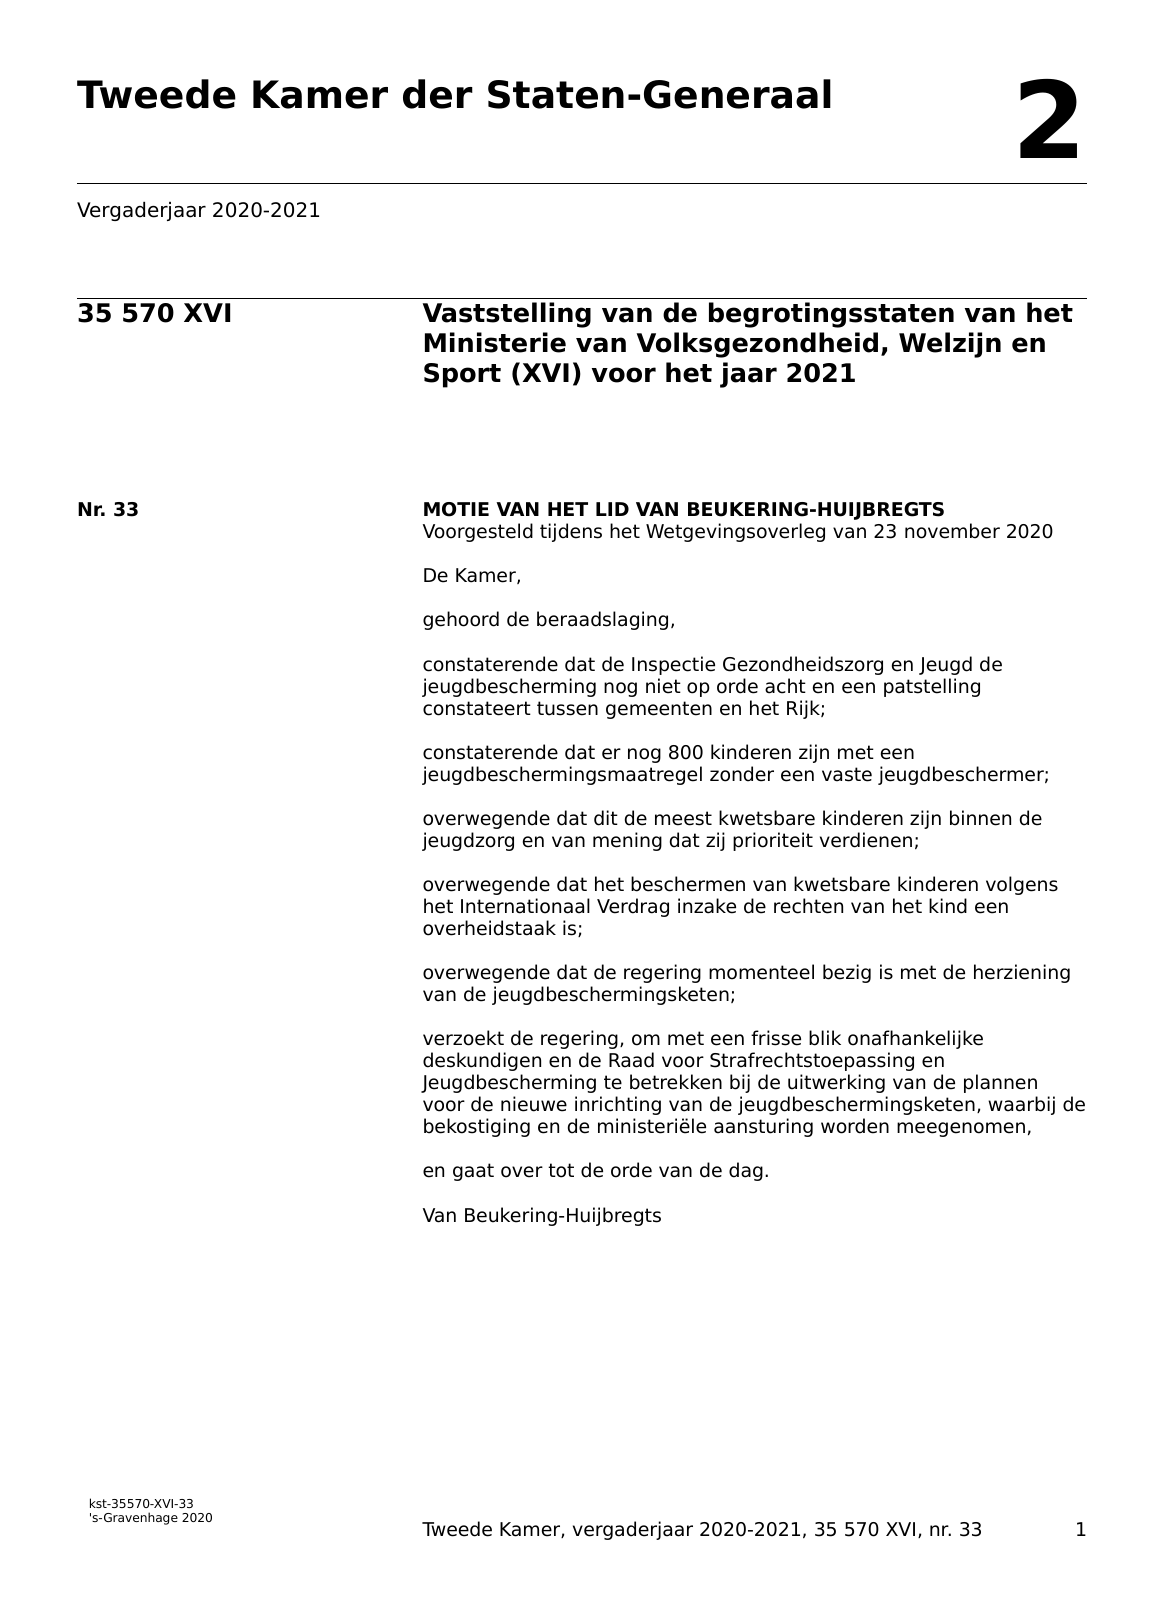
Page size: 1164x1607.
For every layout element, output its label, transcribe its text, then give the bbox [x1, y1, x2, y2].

subtitle 35 570 XVI Vaststelling van de begrotingsstaten van het Ministerie van Volksgezondheid, Welzijn en Sport (XVI) voor het jaar 2021 [77, 299, 1087, 388]
text kst-35570-XVI-33 [88, 1497, 323, 1511]
text gehoord de beraadslaging, [422, 609, 1087, 631]
table_header 2 [886, 59, 1087, 183]
text overwegende dat de regering momenteel bezig is met de herziening van de jeugdbeschermingsketen; [422, 962, 1087, 1006]
subtitle Nr. 33 MOTIE VAN HET LID VAN BEUKERING-HUIJBREGTS [77, 499, 1087, 521]
text Van Beukering-Huijbregts [422, 1204, 1087, 1226]
text De Kamer, [422, 565, 1087, 587]
text 's-Gravenhage 2020 [88, 1511, 323, 1525]
text Voorgesteld tijdens het Wetgevingsoverleg van 23 november 2020 [422, 521, 1087, 543]
table_cell Vergaderjaar 2020-2021 [77, 184, 1087, 298]
table_header Tweede Kamer der Staten-Generaal [77, 59, 886, 183]
text overwegende dat dit de meest kwetsbare kinderen zijn binnen de jeugdzorg en van mening dat zij prioriteit verdienen; [422, 808, 1087, 852]
text constaterende dat de Inspectie Gezondheidszorg en Jeugd de jeugdbescherming nog niet op orde acht en een patstelling constateert tussen gemeenten en het Rijk; [422, 653, 1087, 719]
text en gaat over tot de orde van de dag. [422, 1160, 1087, 1182]
text verzoekt de regering, om met een frisse blik onafhankelijke deskundigen en de Raad voor Strafrechtstoepassing en Jeugdbescherming te betrekken bij de uitwerking van de plannen voor de nieuwe inrichting van de jeugdbeschermingsketen, waarbij de bekostiging en de ministeriële aansturing worden meegenomen, [422, 1028, 1087, 1138]
text constaterende dat er nog 800 kinderen zijn met een jeugdbeschermingsmaatregel zonder een vaste jeugdbeschermer; [422, 742, 1087, 786]
text overwegende dat het beschermen van kwetsbare kinderen volgens het Internationaal Verdrag inzake de rechten van het kind een overheidstaak is; [422, 874, 1087, 940]
